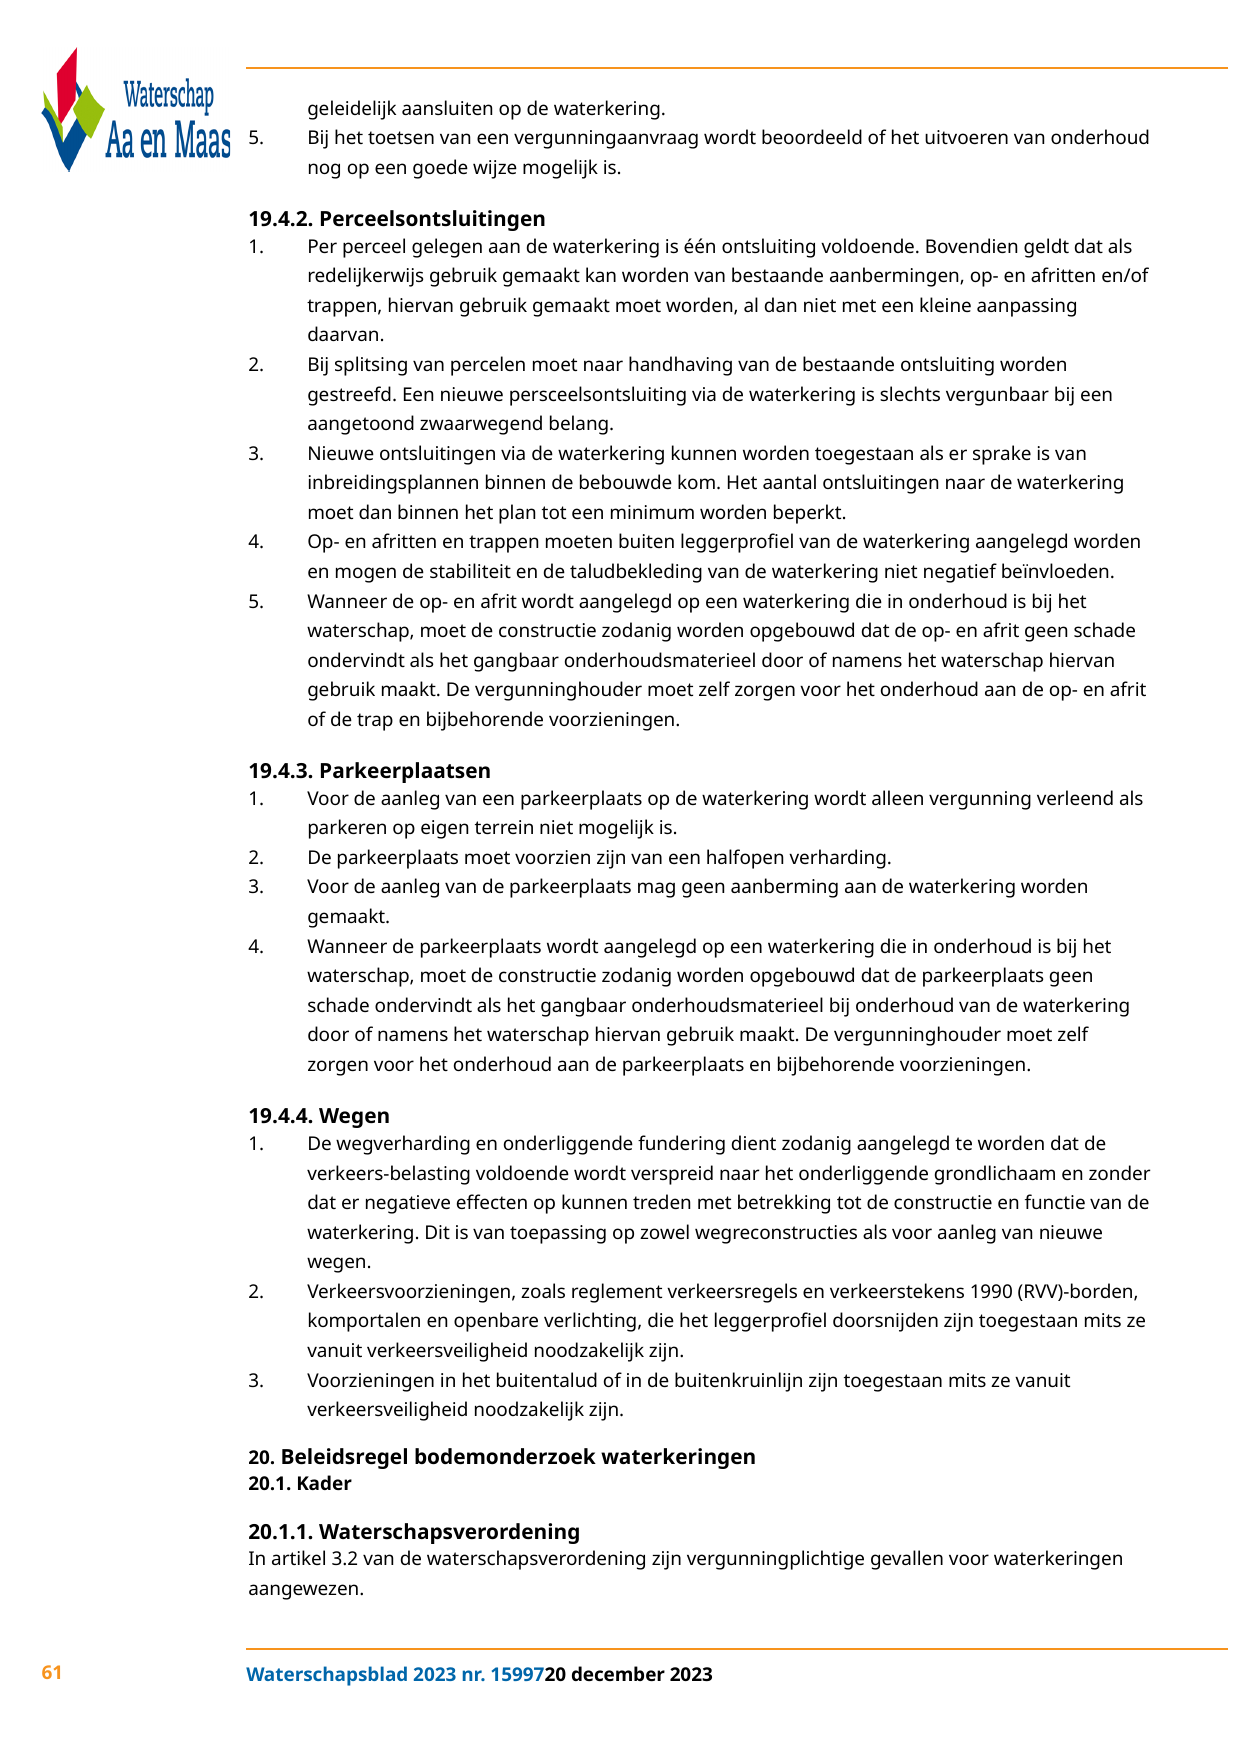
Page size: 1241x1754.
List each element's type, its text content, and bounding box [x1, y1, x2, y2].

text 19.4.4. Wegen [248, 1102, 1152, 1130]
list Voorzieningen in het buitentalud of in de buitenkruinlijn zijn toegestaan mits ze vanuit verkeersveiligheid noodzakelijk zijn. [248, 1367, 1152, 1422]
list Nieuwe ontsluitingen via de waterkering kunnen worden toegestaan als er sprake is van inbreidingsplannen binnen de bebouwde kom. Het aantal ontsluitingen naar de waterkering moet dan binnen het plan tot een minimum worden beperkt. [248, 440, 1152, 525]
text 19.4.2. Perceelsontsluitingen [248, 204, 1152, 233]
list geleidelijk aansluiten op de waterkering. [248, 95, 1152, 121]
list Bij splitsing van percelen moet naar handhaving van de bestaande ontsluiting worden gestreefd. Een nieuwe persceelsontsluiting via de waterkering is slechts vergunbaar bij een aangetoond zwaarwegend belang. [248, 351, 1152, 436]
list Op- en afritten en trappen moeten buiten leggerprofiel van de waterkering aangelegd worden en mogen de stabiliteit en de taludbekleding van de waterkering niet negatief beïnvloeden. [248, 529, 1152, 584]
list De wegverharding en onderliggende fundering dient zodanig aangelegd te worden dat de verkeers-belasting voldoende wordt verspreid naar het onderliggende grondlichaam en zonder dat er negatieve effecten op kunnen treden met betrekking tot de constructie en functie van de waterkering. Dit is van toepassing op zowel wegreconstructies als voor aanleg van nieuwe wegen. [248, 1130, 1152, 1274]
text 20.1.1. Waterschapsverordening [248, 1517, 1152, 1545]
text 20.1. Kader [248, 1470, 1152, 1496]
list Verkeersvoorzieningen, zoals reglement verkeersregels en verkeerstekens 1990 (RVV)-borden, komportalen en openbare verlichting, die het leggerprofiel doorsnijden zijn toegestaan mits ze vanuit verkeersveiligheid noodzakelijk zijn. [248, 1278, 1152, 1363]
picture [41, 47, 231, 172]
list Wanneer de parkeerplaats wordt aangelegd op een waterkering die in onderhoud is bij het waterschap, moet de constructie zodanig worden opgebouwd dat de parkeerplaats geen schade ondervindt als het gangbaar onderhoudsmaterieel bij onderhoud van de waterkering door of namens het waterschap hiervan gebruik maakt. De vergunninghouder moet zelf zorgen voor het onderhoud aan de parkeerplaats en bijbehorende voorzieningen. [248, 933, 1152, 1077]
list Wanneer de op- en afrit wordt aangelegd op een waterkering die in onderhoud is bij het waterschap, moet de constructie zodanig worden opgebouwd dat de op- en afrit geen schade ondervindt als het gangbaar onderhoudsmaterieel door of namens het waterschap hiervan gebruik maakt. De vergunninghouder moet zelf zorgen voor het onderhoud aan de op- en afrit of de trap en bijbehorende voorzieningen. [248, 588, 1152, 732]
text 20. Beleidsregel bodemonderzoek waterkeringen [248, 1442, 1152, 1470]
list Voor de aanleg van de parkeerplaats mag geen aanberming aan de waterkering worden gemaakt. [248, 874, 1152, 929]
list De parkeerplaats moet voorzien zijn van een halfopen verharding. [248, 844, 1152, 870]
list Per perceel gelegen aan de waterkering is één ontsluiting voldoende. Bovendien geldt dat als redelijkerwijs gebruik gemaakt kan worden van bestaande aanbermingen, op- en afritten en/of trappen, hiervan gebruik gemaakt moet worden, al dan niet met een kleine aanpassing daarvan. [248, 233, 1152, 347]
text In artikel 3.2 van de waterschapsverordening zijn vergunningplichtige gevallen voor waterkeringen aangewezen. [248, 1545, 1152, 1601]
text 19.4.3. Parkeerplaatsen [248, 757, 1152, 785]
list Voor de aanleg van een parkeerplaats op de waterkering wordt alleen vergunning verleend als parkeren op eigen terrein niet mogelijk is. [248, 785, 1152, 840]
list Bij het toetsen van een vergunningaanvraag wordt beoordeeld of het uitvoeren van onderhoud nog op een goede wijze mogelijk is. [248, 124, 1152, 180]
